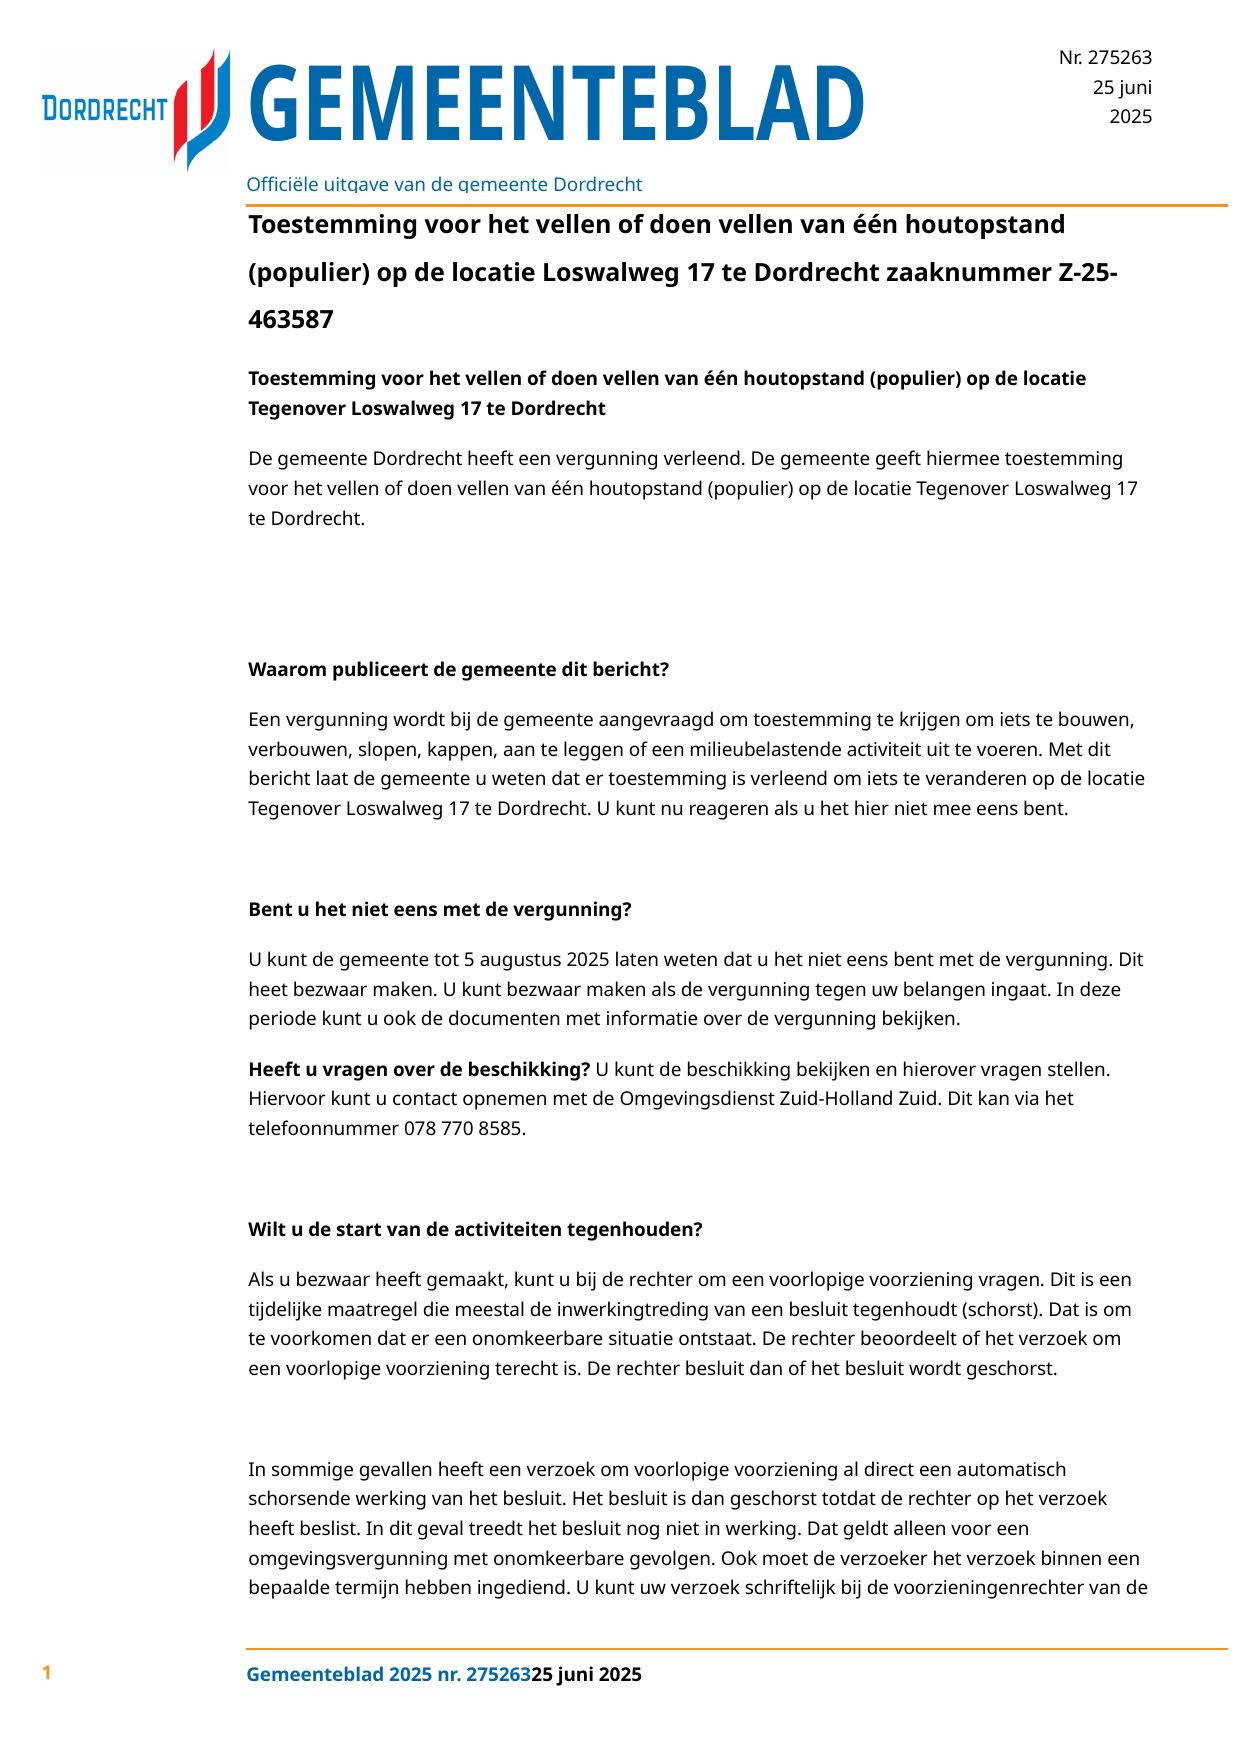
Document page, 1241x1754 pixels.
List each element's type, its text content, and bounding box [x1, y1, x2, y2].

text De gemeente Dordrecht heeft een vergunning verleend. De gemeente geeft hiermee toestemming voor het vellen of doen vellen van één houtopstand (populier) op de locatie Tegenover Loswalweg 17 te Dordrecht. [248, 446, 1152, 530]
text Heeft u vragen over de beschikking? U kunt de beschikking bekijken en hierover vragen stellen. Hiervoor kunt u contact opnemen met de Omgevingsdienst Zuid-Holland Zuid. Dit kan via het telefoonnummer 078 770 8585. [248, 1056, 1152, 1141]
text Een vergunning wordt bij de gemeente aangevraagd om toestemming te krijgen om iets te bouwen, verbouwen, slopen, kappen, aan te leggen of een milieubelastende activiteit uit te voeren. Met dit bericht laat de gemeente u weten dat er toestemming is verleend om iets te veranderen op de locatie Tegenover Loswalweg 17 te Dordrecht. U kunt nu reageren als u het hier niet mee eens bent. [248, 706, 1152, 821]
text Toestemming voor het vellen of doen vellen van één houtopstand (populier) op de locatie Loswalweg 17 te Dordrecht zaaknummer Z-25-463587 [248, 207, 1152, 336]
text Als u bezwaar heeft gemaakt, kunt u bij de rechter om een voorlopige voorziening vragen. Dit is een tijdelijke maatregel die meestal de inwerkingtreding van een besluit tegenhoudt (schorst). Dat is om te voorkomen dat er een onomkeerbare situatie ontstaat. De rechter beoordeelt of het verzoek om een voorlopige voorziening terecht is. De rechter besluit dan of het besluit wordt geschorst. [248, 1266, 1152, 1381]
text Toestemming voor het vellen of doen vellen van één houtopstand (populier) op de locatie Tegenover Loswalweg 17 te Dordrecht [248, 366, 1152, 421]
text Bent u het niet eens met de vergunning? [248, 896, 1152, 922]
text Wilt u de start van de activiteiten tegenhouden? [248, 1216, 1152, 1242]
text Waarom publiceert de gemeente dit bericht? [248, 656, 1152, 682]
text In sommige gevallen heeft een verzoek om voorlopige voorziening al direct een automatisch schorsende werking van het besluit. Het besluit is dan geschorst totdat de rechter op het verzoek heeft beslist. In dit geval treedt het besluit nog niet in werking. Dat geldt alleen voor een omgevingsvergunning met onomkeerbare gevolgen. Ook moet de verzoeker het verzoek binnen een bepaalde termijn hebben ingediend. U kunt uw verzoek schriftelijk bij de voorzieningenrechter van de [248, 1456, 1152, 1600]
picture [41, 47, 231, 172]
text U kunt de gemeente tot 5 augustus 2025 laten weten dat u het niet eens bent met de vergunning. Dit heet bezwaar maken. U kunt bezwaar maken als de vergunning tegen uw belangen ingaat. In deze periode kunt u ook de documenten met informatie over de vergunning bekijken. [248, 946, 1152, 1031]
